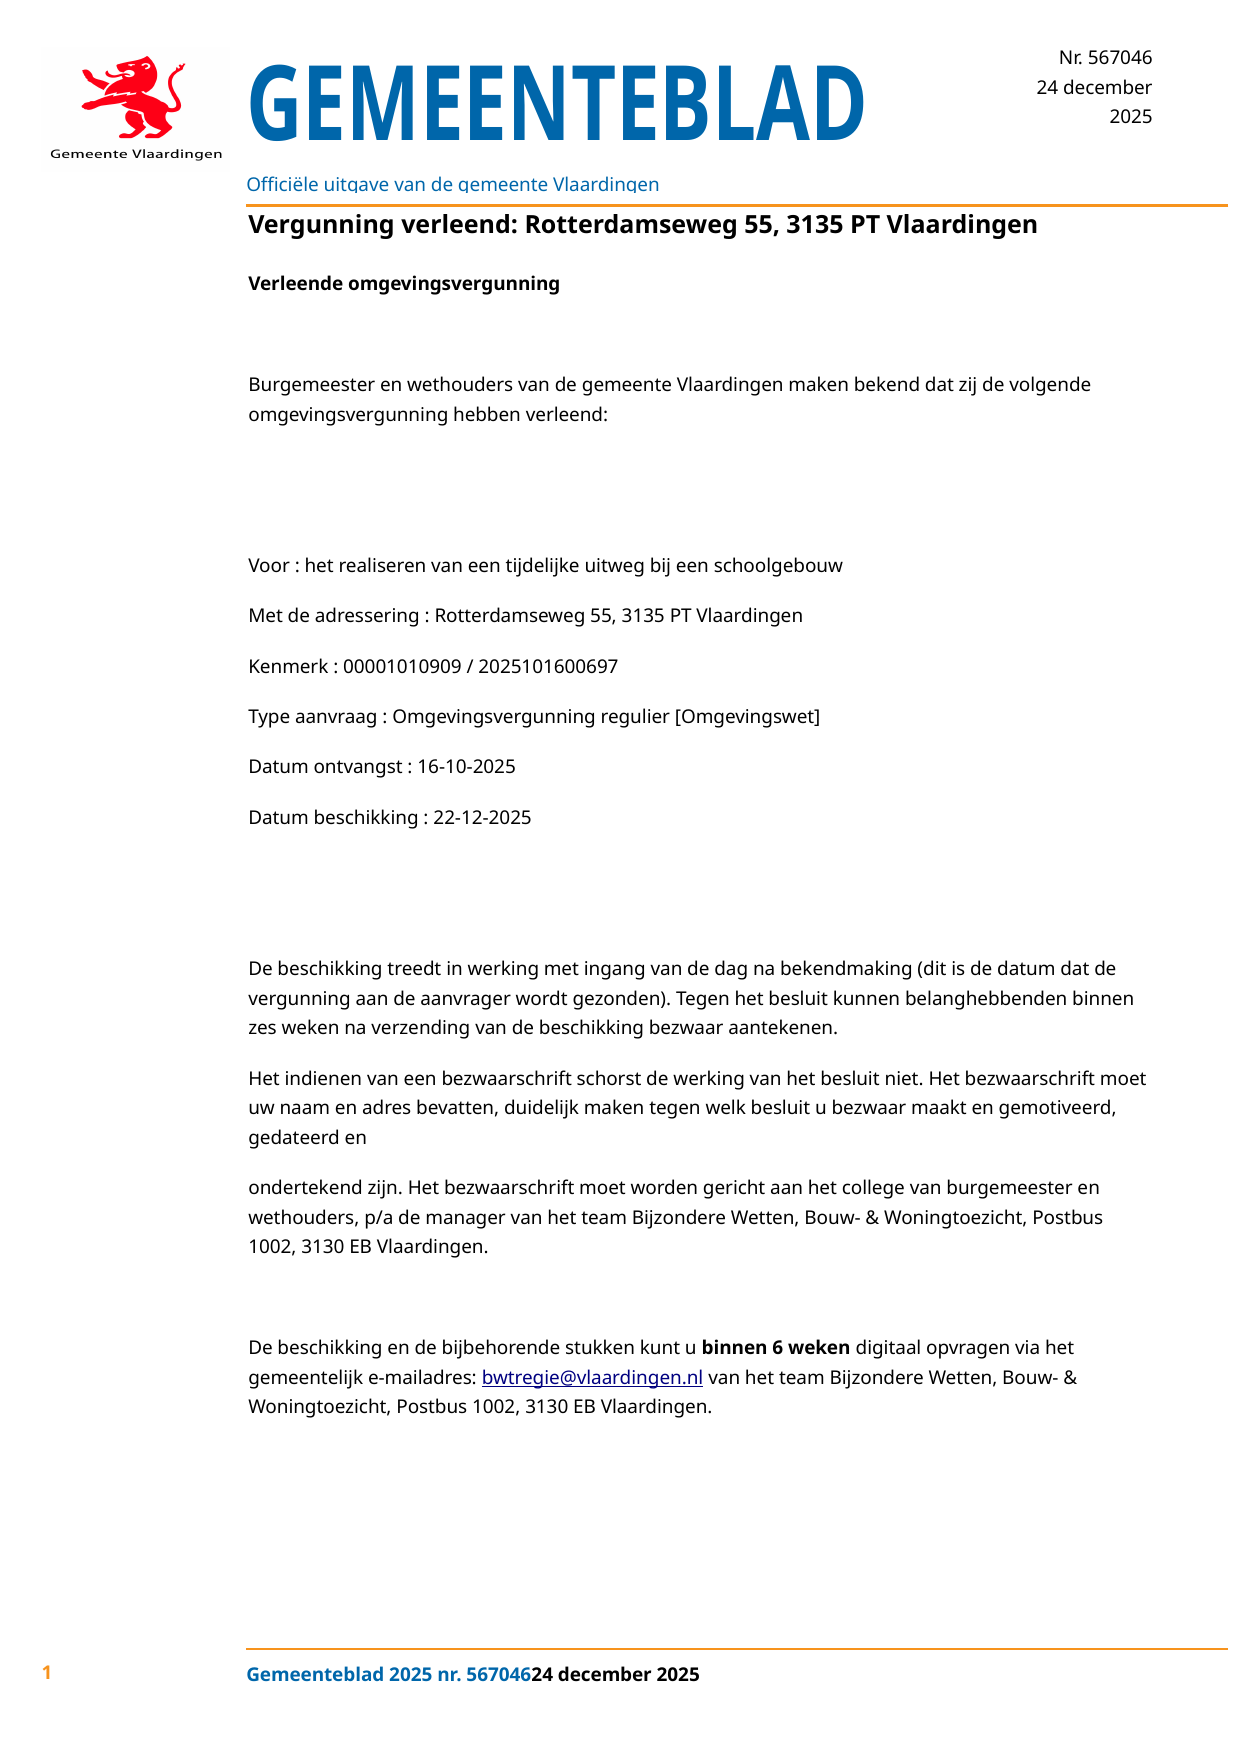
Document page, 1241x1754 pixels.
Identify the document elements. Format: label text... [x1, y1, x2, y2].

text De beschikking treedt in werking met ingang van de dag na bekendmaking (dit is de datum dat de vergunning aan de aanvrager wordt gezonden). Tegen het besluit kunnen belanghebbenden binnen zes weken na verzending van de beschikking bezwaar aantekenen. [248, 955, 1152, 1040]
text Burgemeester en wethouders van de gemeente Vlaardingen maken bekend dat zij de volgende omgevingsvergunning hebben verleend: [248, 371, 1152, 426]
text Datum ontvangst : 16-10-2025 [248, 754, 1152, 779]
text Met de adressering : Rotterdamseweg 55, 3135 PT Vlaardingen [248, 602, 1152, 628]
text Type aanvraag : Omgevingsvergunning regulier [Omgevingswet] [248, 703, 1152, 729]
text De beschikking en de bijbehorende stukken kunt u binnen 6 weken digitaal opvragen via het gemeentelijk e-mailadres: bwtregie@vlaardingen.nl van het team Bijzondere Wetten, Bouw- & Woningtoezicht, Postbus 1002, 3130 EB Vlaardingen. [248, 1334, 1152, 1419]
text Kenmerk : 00001010909 / 2025101600697 [248, 653, 1152, 678]
text Datum beschikking : 22-12-2025 [248, 804, 1152, 830]
text Het indienen van een bezwaarschrift schorst de werking van het besluit niet. Het bezwaarschrift moet uw naam en adres bevatten, duidelijk maken tegen welk besluit u bezwaar maakt en gemotiveerd, gedateerd en [248, 1065, 1152, 1150]
text Verleende omgevingsvergunning [248, 270, 1152, 296]
picture [41, 47, 231, 172]
text ondertekend zijn. Het bezwaarschrift moet worden gericht aan het college van burgemeester en wethouders, p/a de manager van het team Bijzondere Wetten, Bouw- & Woningtoezicht, Postbus 1002, 3130 EB Vlaardingen. [248, 1174, 1152, 1259]
text Vergunning verleend: Rotterdamseweg 55, 3135 PT Vlaardingen [248, 207, 1152, 241]
text Voor : het realiseren van een tijdelijke uitweg bij een schoolgebouw [248, 552, 1152, 578]
